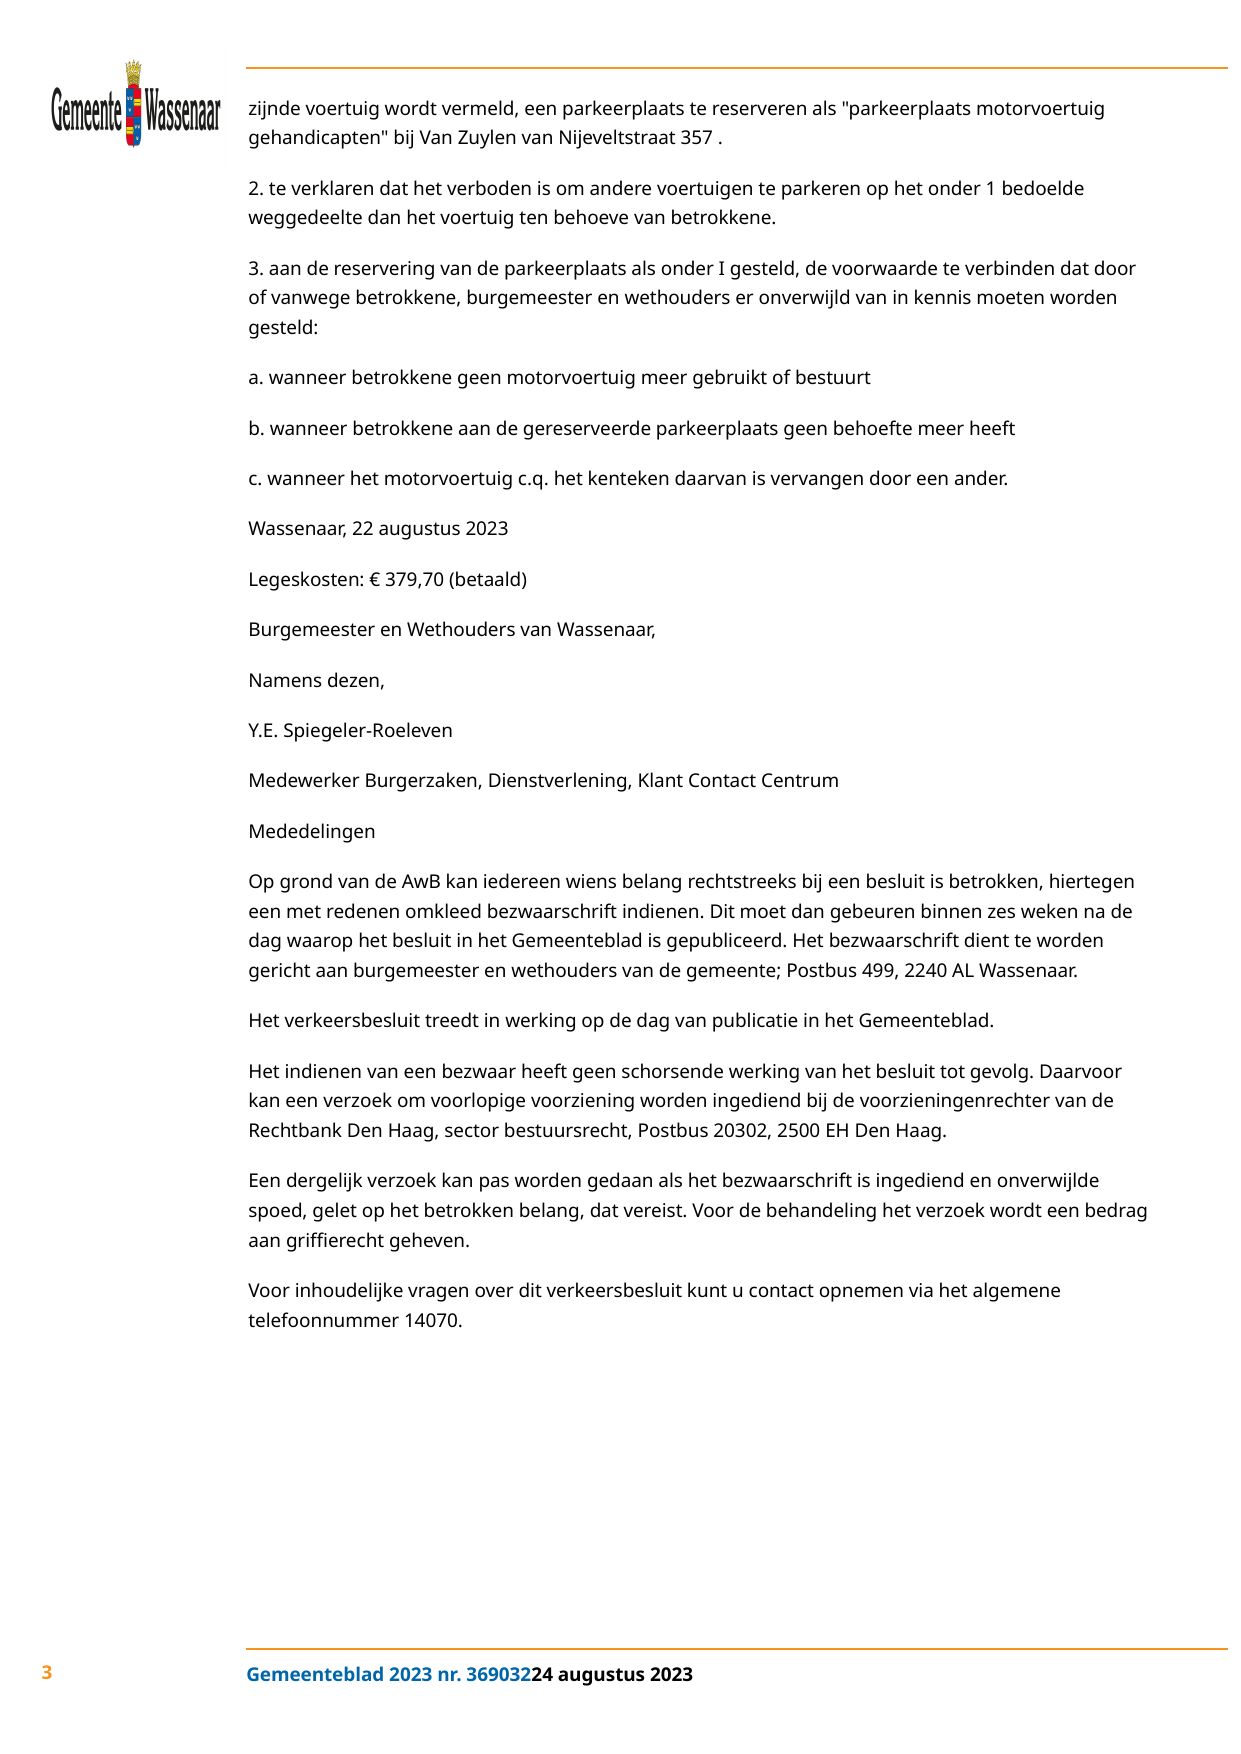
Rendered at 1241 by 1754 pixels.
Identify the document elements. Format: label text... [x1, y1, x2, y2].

text a. wanneer betrokkene geen motorvoertuig meer gebruikt of bestuurt [248, 364, 1152, 390]
text zijnde voertuig wordt vermeld, een parkeerplaats te reserveren als "parkeerplaats motorvoertuig gehandicapten" bij Van Zuylen van Nijeveltstraat 357 . [248, 95, 1152, 150]
text Namens dezen, [248, 667, 1152, 693]
text Y.E. Spiegeler-Roeleven [248, 717, 1152, 743]
text b. wanneer betrokkene aan de gereserveerde parkeerplaats geen behoefte meer heeft [248, 415, 1152, 441]
text Het verkeersbesluit treedt in werking op de dag van publicatie in het Gemeenteblad. [248, 1008, 1152, 1033]
text Medewerker Burgerzaken, Dienstverlening, Klant Contact Centrum [248, 768, 1152, 793]
text 2. te verklaren dat het verboden is om andere voertuigen te parkeren op het onder 1 bedoelde weggedeelte dan het voertuig ten behoeve van betrokkene. [248, 175, 1152, 230]
text c. wanneer het motorvoertuig c.q. het kenteken daarvan is vervangen door een ander. [248, 465, 1152, 491]
text Op grond van de AwB kan iedereen wiens belang rechtstreeks bij een besluit is betrokken, hiertegen een met redenen omkleed bezwaarschrift indienen. Dit moet dan gebeuren binnen zes weken na de dag waarop het besluit in het Gemeenteblad is gepubliceerd. Het bezwaarschrift dient te worden gericht aan burgemeester en wethouders van de gemeente; Postbus 499, 2240 AL Wassenaar. [248, 868, 1152, 983]
text Mededelingen [248, 818, 1152, 844]
text 3. aan de reservering van de parkeerplaats als onder I gesteld, de voorwaarde te verbinden dat door of vanwege betrokkene, burgemeester en wethouders er onverwijld van in kennis moeten worden gesteld: [248, 255, 1152, 340]
text Een dergelijk verzoek kan pas worden gedaan als het bezwaarschrift is ingediend en onverwijlde spoed, gelet op het betrokken belang, dat vereist. Voor de behandeling het verzoek wordt een bedrag aan griffierecht geheven. [248, 1168, 1152, 1253]
text Burgemeester en Wethouders van Wassenaar, [248, 616, 1152, 642]
text Het indienen van een bezwaar heeft geen schorsende werking van het besluit tot gevolg. Daarvoor kan een verzoek om voorlopige voorziening worden ingediend bij de voorzieningenrechter van de Rechtbank Den Haag, sector bestuursrecht, Postbus 20302, 2500 EH Den Haag. [248, 1058, 1152, 1143]
text Legeskosten: € 379,70 (betaald) [248, 566, 1152, 592]
text Wassenaar, 22 augustus 2023 [248, 516, 1152, 541]
picture [41, 47, 231, 172]
text Voor inhoudelijke vragen over dit verkeersbesluit kunt u contact opnemen via het algemene telefoonnummer 14070. [248, 1277, 1152, 1333]
